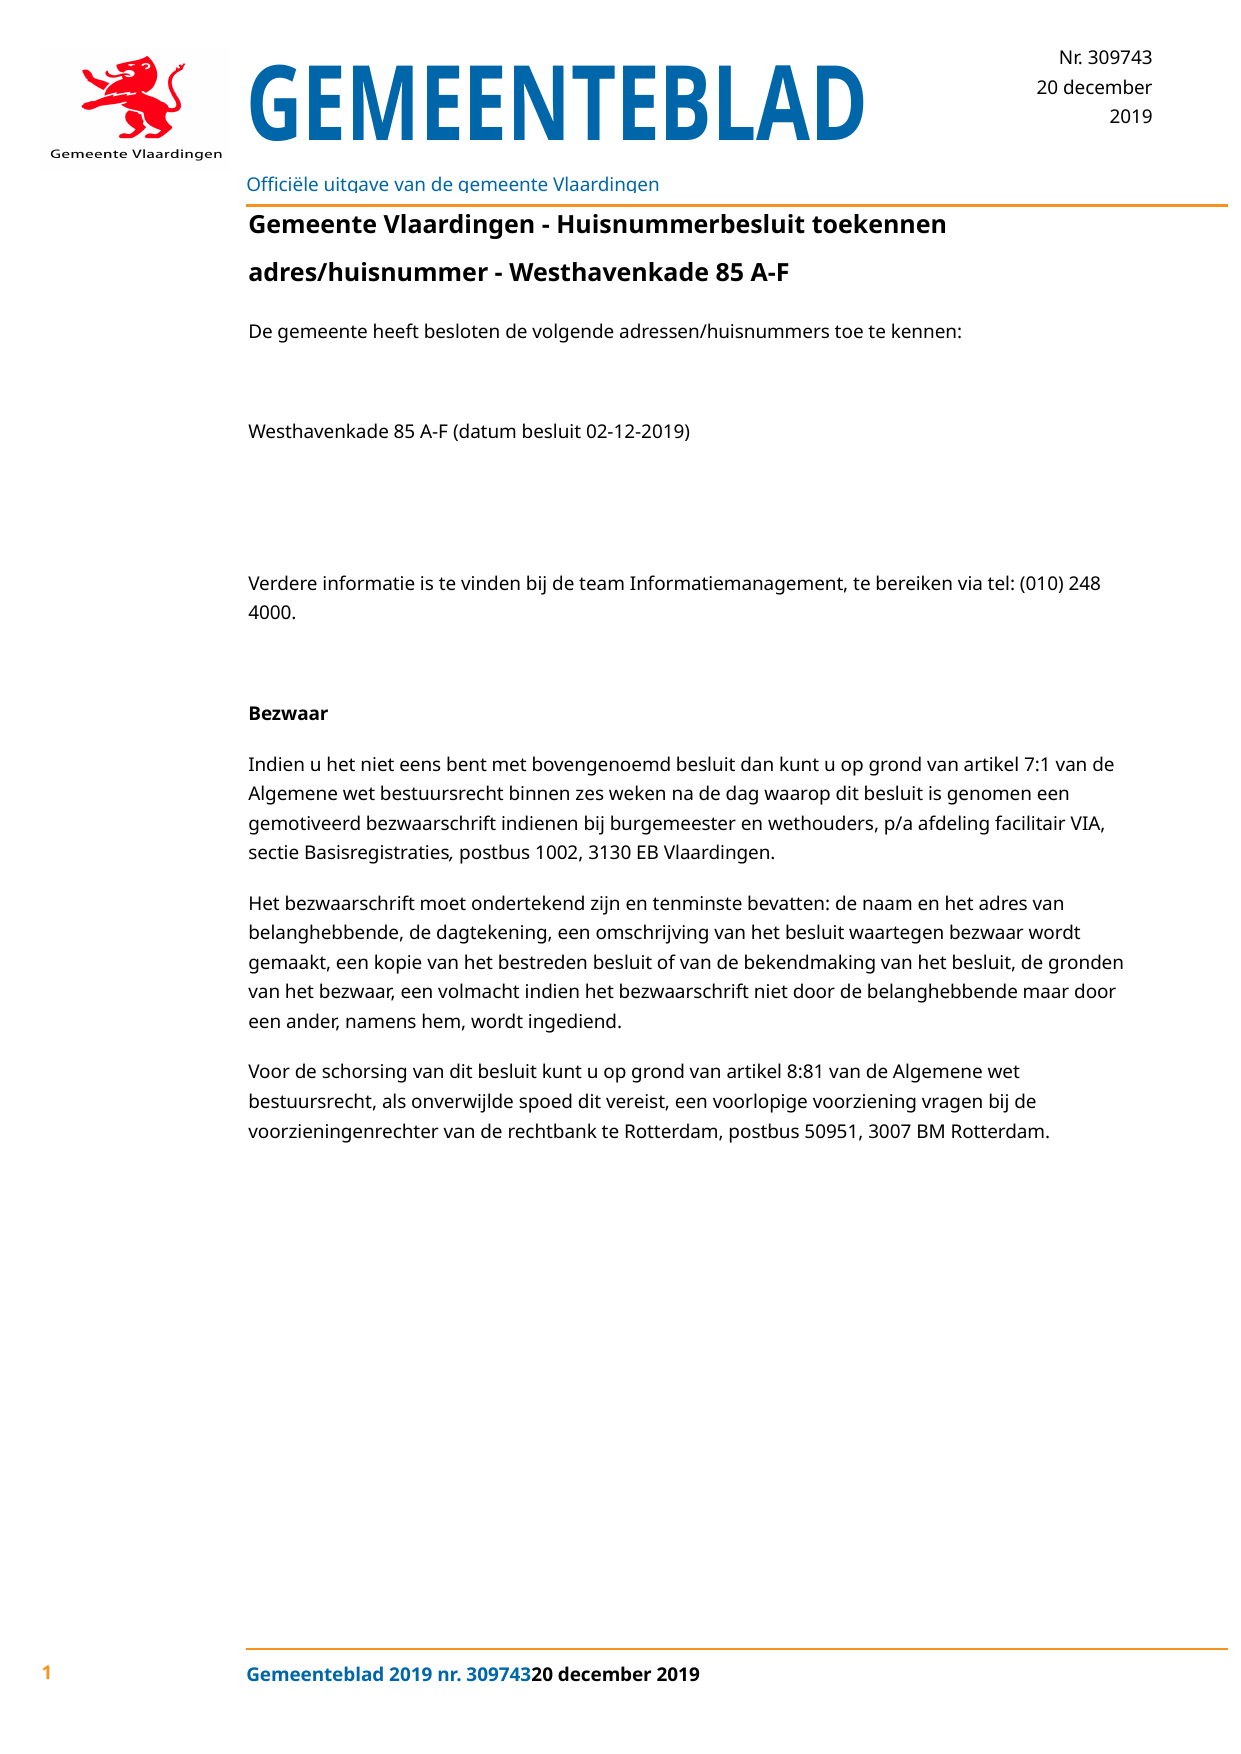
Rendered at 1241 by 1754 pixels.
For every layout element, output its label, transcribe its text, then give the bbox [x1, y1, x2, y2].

text Voor de schorsing van dit besluit kunt u op grond van artikel 8:81 van de Algemene wet bestuursrecht, als onverwijlde spoed dit vereist, een voorlopige voorziening vragen bij de voorzieningenrechter van de rechtbank te Rotterdam, postbus 50951, 3007 BM Rotterdam. [248, 1059, 1152, 1144]
text Gemeente Vlaardingen - Huisnummerbesluit toekennen adres/huisnummer - Westhavenkade 85 A-F [248, 207, 1152, 288]
text Verdere informatie is te vinden bij de team Informatiemanagement, te bereiken via tel: (010) 248 4000. [248, 570, 1152, 625]
text Bezwaar [248, 700, 1152, 726]
text Indien u het niet eens bent met bovengenoemd besluit dan kunt u op grond van artikel 7:1 van de Algemene wet bestuursrecht binnen zes weken na de dag waarop dit besluit is genomen een gemotiveerd bezwaarschrift indienen bij burgemeester en wethouders, p/a afdeling facilitair VIA, sectie Basisregistraties, postbus 1002, 3130 EB Vlaardingen. [248, 751, 1152, 865]
text Westhavenkade 85 A-F (datum besluit 02-12-2019) [248, 419, 1152, 444]
picture [41, 47, 231, 172]
text De gemeente heeft besloten de volgende adressen/huisnummers toe te kennen: [248, 318, 1152, 344]
text Het bezwaarschrift moet ondertekend zijn en tenminste bevatten: de naam en het adres van belanghebbende, de dagtekening, een omschrijving van het besluit waartegen bezwaar wordt gemaakt, een kopie van het bestreden besluit of van de bekendmaking van het besluit, de gronden van het bezwaar, een volmacht indien het bezwaarschrift niet door de belanghebbende maar door een ander, namens hem, wordt ingediend. [248, 890, 1152, 1034]
